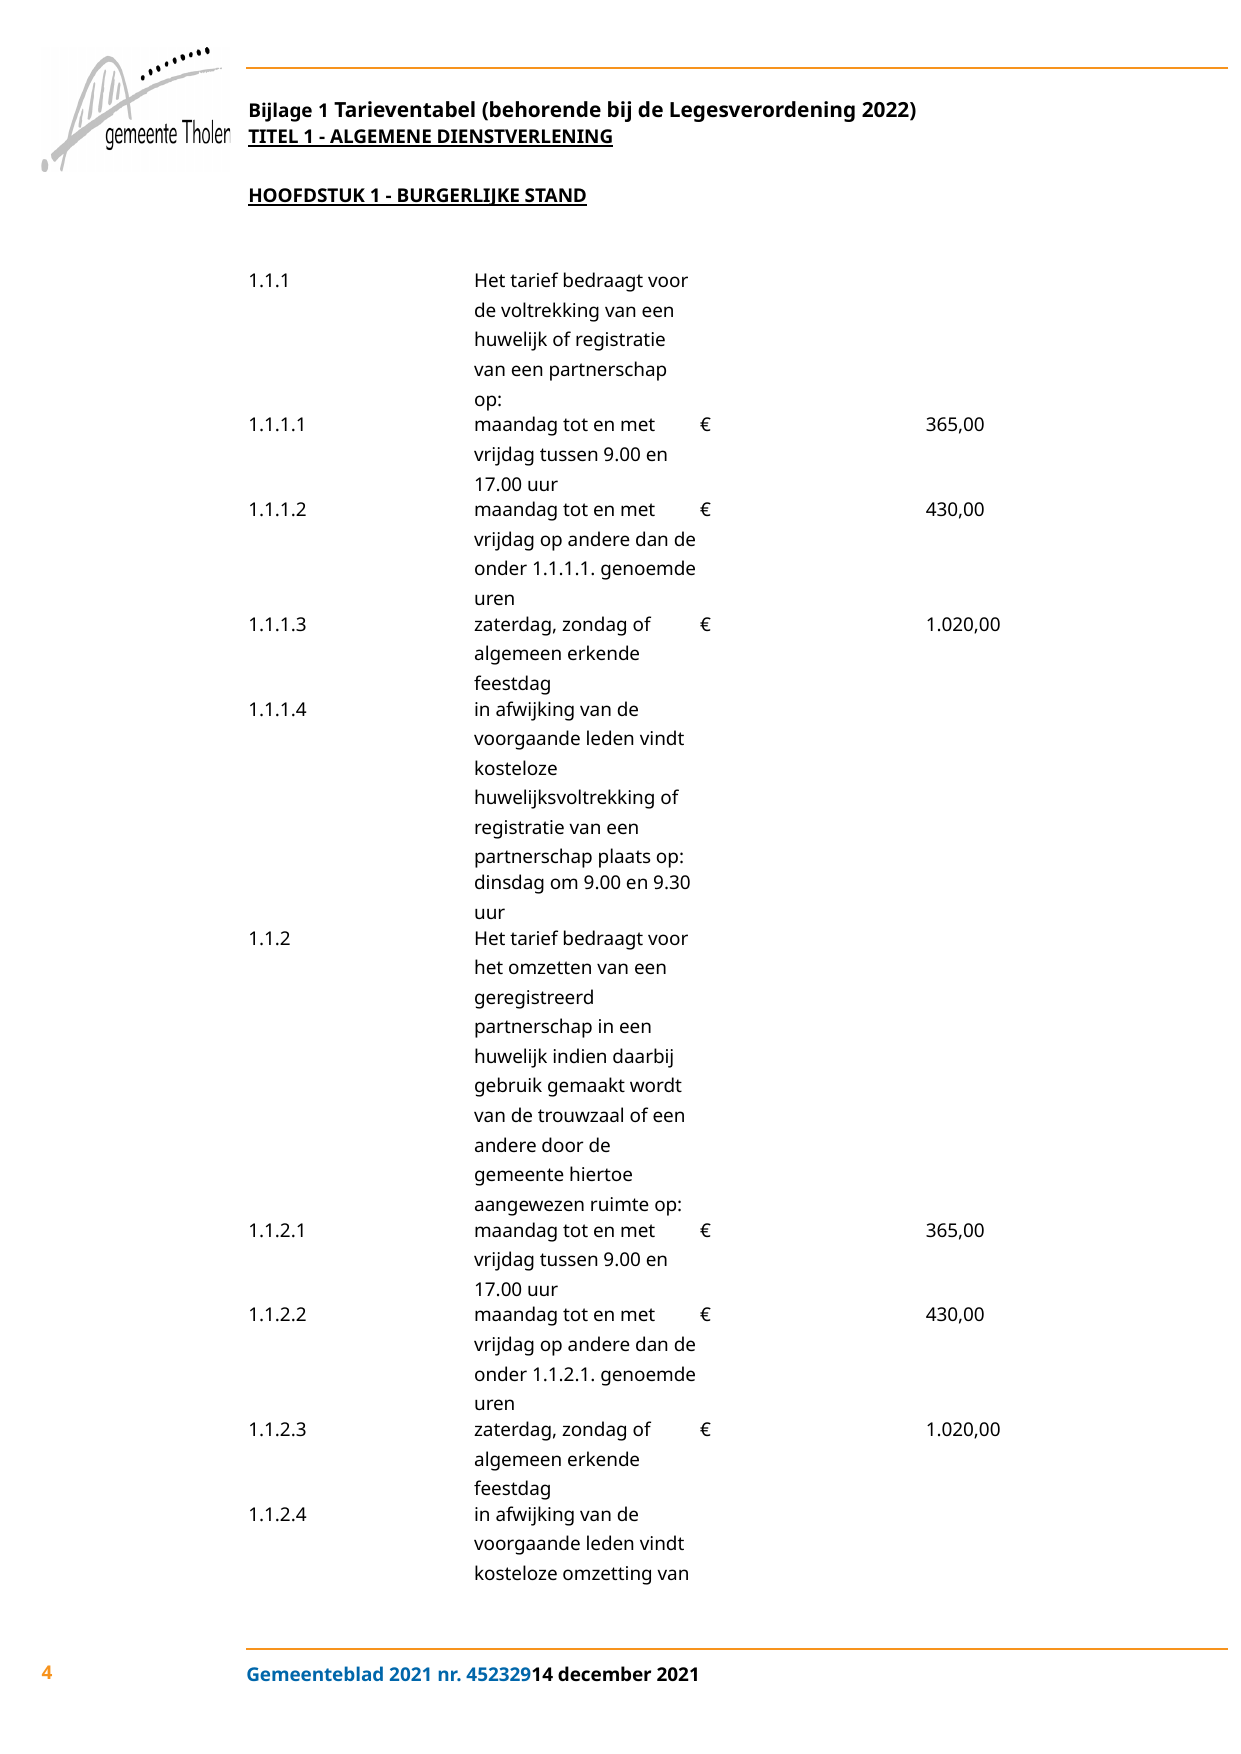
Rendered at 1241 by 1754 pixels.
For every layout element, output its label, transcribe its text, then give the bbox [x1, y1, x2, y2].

table_cell Het tarief bedraagt voor de voltrekking van een huwelijk of registratie van een partnerschap op: [474, 268, 700, 412]
table_cell 1.1.2.1 [248, 1217, 474, 1302]
table_cell in afwijking van de voorgaande leden vindt kosteloze huwelijksvoltrekking of registratie van een partnerschap plaats op: [474, 696, 700, 869]
table_cell [926, 1501, 1152, 1586]
table_cell [700, 1501, 926, 1586]
table_cell 1.1.2.4 [248, 1501, 474, 1586]
table_cell maandag tot en met vrijdag tussen 9.00 en 17.00 uur [474, 1217, 700, 1302]
table_header [700, 242, 926, 267]
table_cell 1.1.1.3 [248, 611, 474, 696]
table_cell maandag tot en met vrijdag op andere dan de onder 1.1.2.1. genoemde uren [474, 1302, 700, 1416]
text HOOFDSTUK 1 - BURGERLIJKE STAND [248, 182, 1152, 208]
table_cell € [700, 611, 926, 696]
text TITEL 1 - ALGEMENE DIENSTVERLENING [248, 123, 1152, 149]
table_cell 1.1.1.2 [248, 496, 474, 611]
table_cell 365,00 [926, 1217, 1152, 1302]
table_cell dinsdag om 9.00 en 9.30 uur [474, 870, 700, 925]
table_header [248, 242, 474, 267]
table_cell [248, 870, 474, 925]
table_cell 1.1.2 [248, 925, 474, 1217]
table_cell 1.1.1.1 [248, 412, 474, 496]
table_cell [700, 870, 926, 925]
table_cell € [700, 496, 926, 611]
table_cell 430,00 [926, 496, 1152, 611]
table_cell 430,00 [926, 1302, 1152, 1416]
table_cell 1.020,00 [926, 1416, 1152, 1501]
table_cell € [700, 1302, 926, 1416]
table_cell maandag tot en met vrijdag op andere dan de onder 1.1.1.1. genoemde uren [474, 496, 700, 611]
table_cell € [700, 1416, 926, 1501]
table_cell [926, 870, 1152, 925]
table_cell 1.1.1 [248, 268, 474, 412]
table_cell [926, 268, 1152, 412]
table_cell [700, 268, 926, 412]
picture [41, 47, 231, 172]
text Bijlage 1 Tarieventabel (behorende bij de Legesverordening 2022) [248, 95, 1152, 123]
table_cell maandag tot en met vrijdag tussen 9.00 en 17.00 uur [474, 412, 700, 496]
table_cell zaterdag, zondag of algemeen erkende feestdag [474, 1416, 700, 1501]
table_cell in afwijking van de voorgaande leden vindt kosteloze omzetting van [474, 1501, 700, 1586]
table_cell 1.1.2.3 [248, 1416, 474, 1501]
table_cell Het tarief bedraagt voor het omzetten van een geregistreerd partnerschap in een huwelijk indien daarbij gebruik gemaakt wordt van de trouwzaal of een andere door de gemeente hiertoe aangewezen ruimte op: [474, 925, 700, 1217]
table_cell [700, 925, 926, 1217]
table_cell € [700, 412, 926, 496]
table_cell 1.020,00 [926, 611, 1152, 696]
table_cell [700, 696, 926, 869]
table_cell zaterdag, zondag of algemeen erkende feestdag [474, 611, 700, 696]
table_cell € [700, 1217, 926, 1302]
table_cell 1.1.2.2 [248, 1302, 474, 1416]
table_cell 365,00 [926, 412, 1152, 496]
table_header [474, 242, 700, 267]
table_cell [926, 696, 1152, 869]
table_cell 1.1.1.4 [248, 696, 474, 869]
table_header [926, 242, 1152, 267]
table_cell [926, 925, 1152, 1217]
